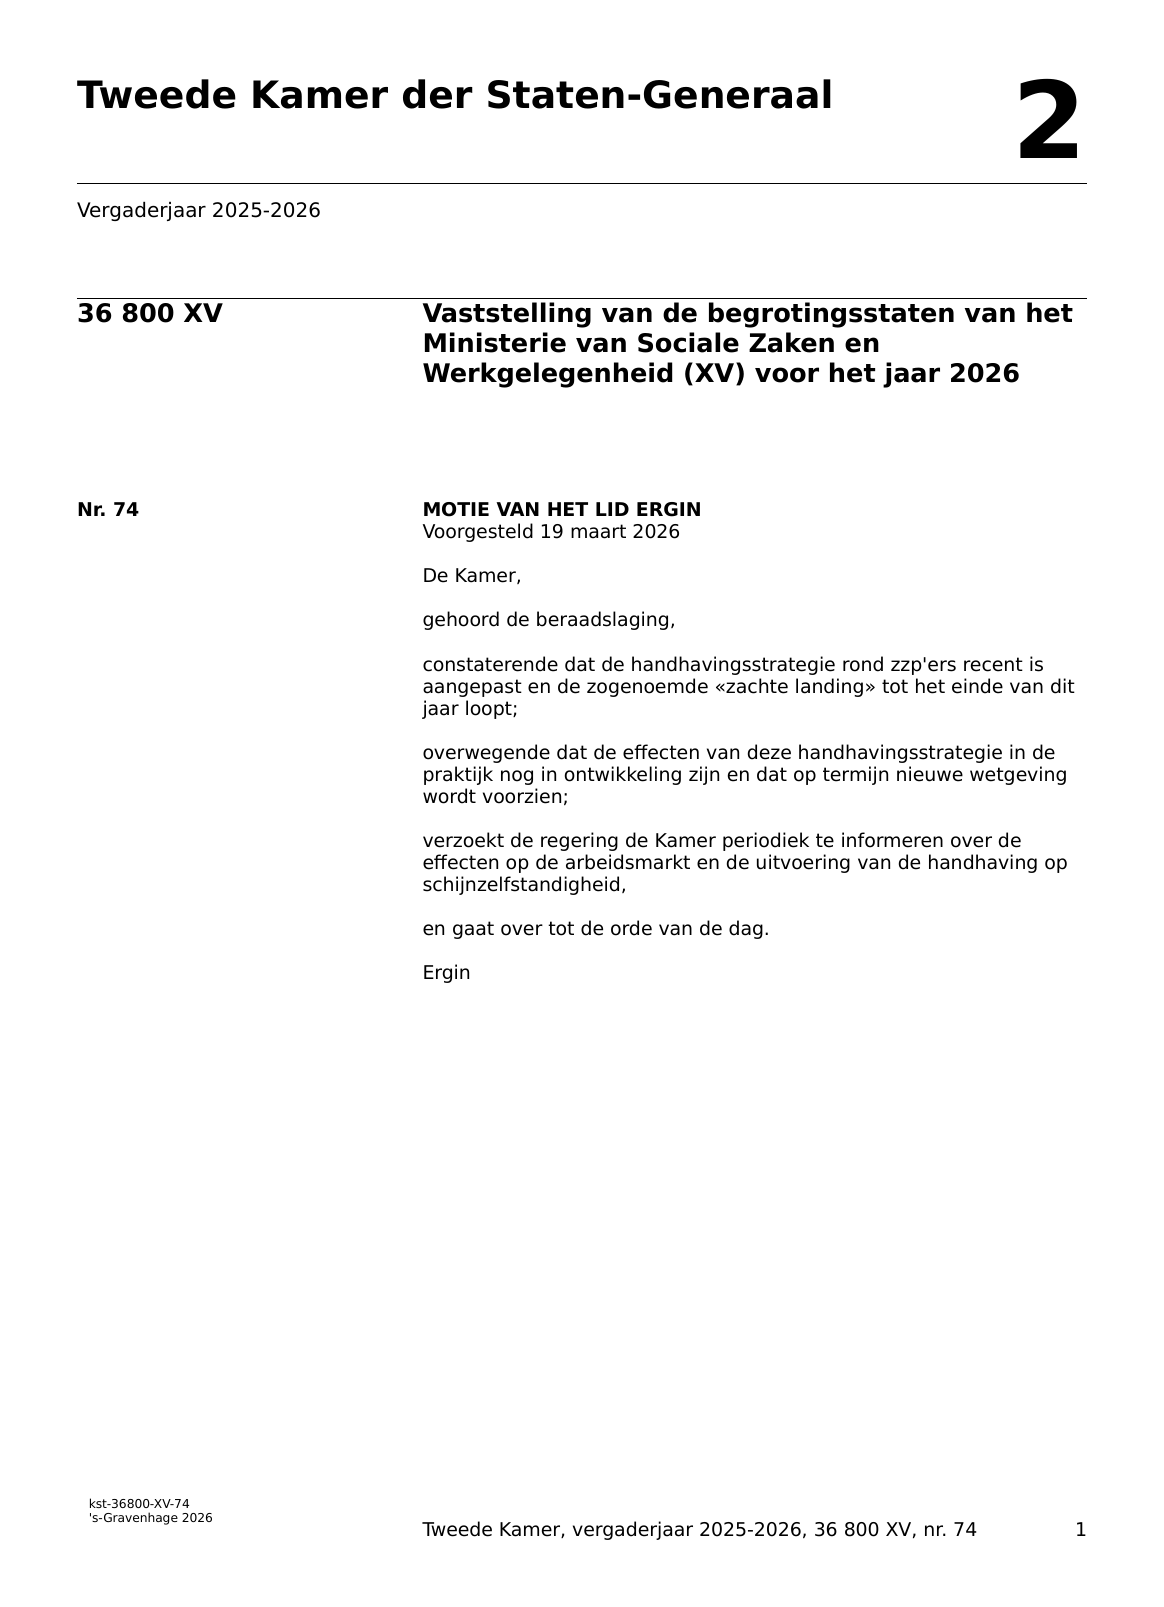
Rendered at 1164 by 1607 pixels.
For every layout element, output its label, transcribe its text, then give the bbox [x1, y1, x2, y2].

text Voorgesteld 19 maart 2026 [422, 521, 1087, 543]
table_cell Vergaderjaar 2025-2026 [77, 184, 1087, 298]
text 's-Gravenhage 2026 [88, 1511, 323, 1525]
text overwegende dat de effecten van deze handhavingsstrategie in de praktijk nog in ontwikkeling zijn en dat op termijn nieuwe wetgeving wordt voorzien; [422, 742, 1087, 808]
text kst-36800-XV-74 [88, 1497, 323, 1511]
text en gaat over tot de orde van de dag. [422, 918, 1087, 940]
text verzoekt de regering de Kamer periodiek te informeren over de effecten op de arbeidsmarkt en de uitvoering van de handhaving op schijnzelfstandigheid, [422, 830, 1087, 896]
text gehoord de beraadslaging, [422, 609, 1087, 631]
text constaterende dat de handhavingsstrategie rond zzp'ers recent is aangepast en de zogenoemde «zachte landing» tot het einde van dit jaar loopt; [422, 653, 1087, 719]
subtitle 36 800 XV Vaststelling van de begrotingsstaten van het Ministerie van Sociale Zaken en Werkgelegenheid (XV) voor het jaar 2026 [77, 299, 1087, 388]
text De Kamer, [422, 565, 1087, 587]
table_header Tweede Kamer der Staten-Generaal [77, 59, 886, 183]
text Ergin [422, 962, 1087, 984]
subtitle Nr. 74 MOTIE VAN HET LID ERGIN [77, 499, 1087, 521]
table_header 2 [886, 59, 1087, 183]
